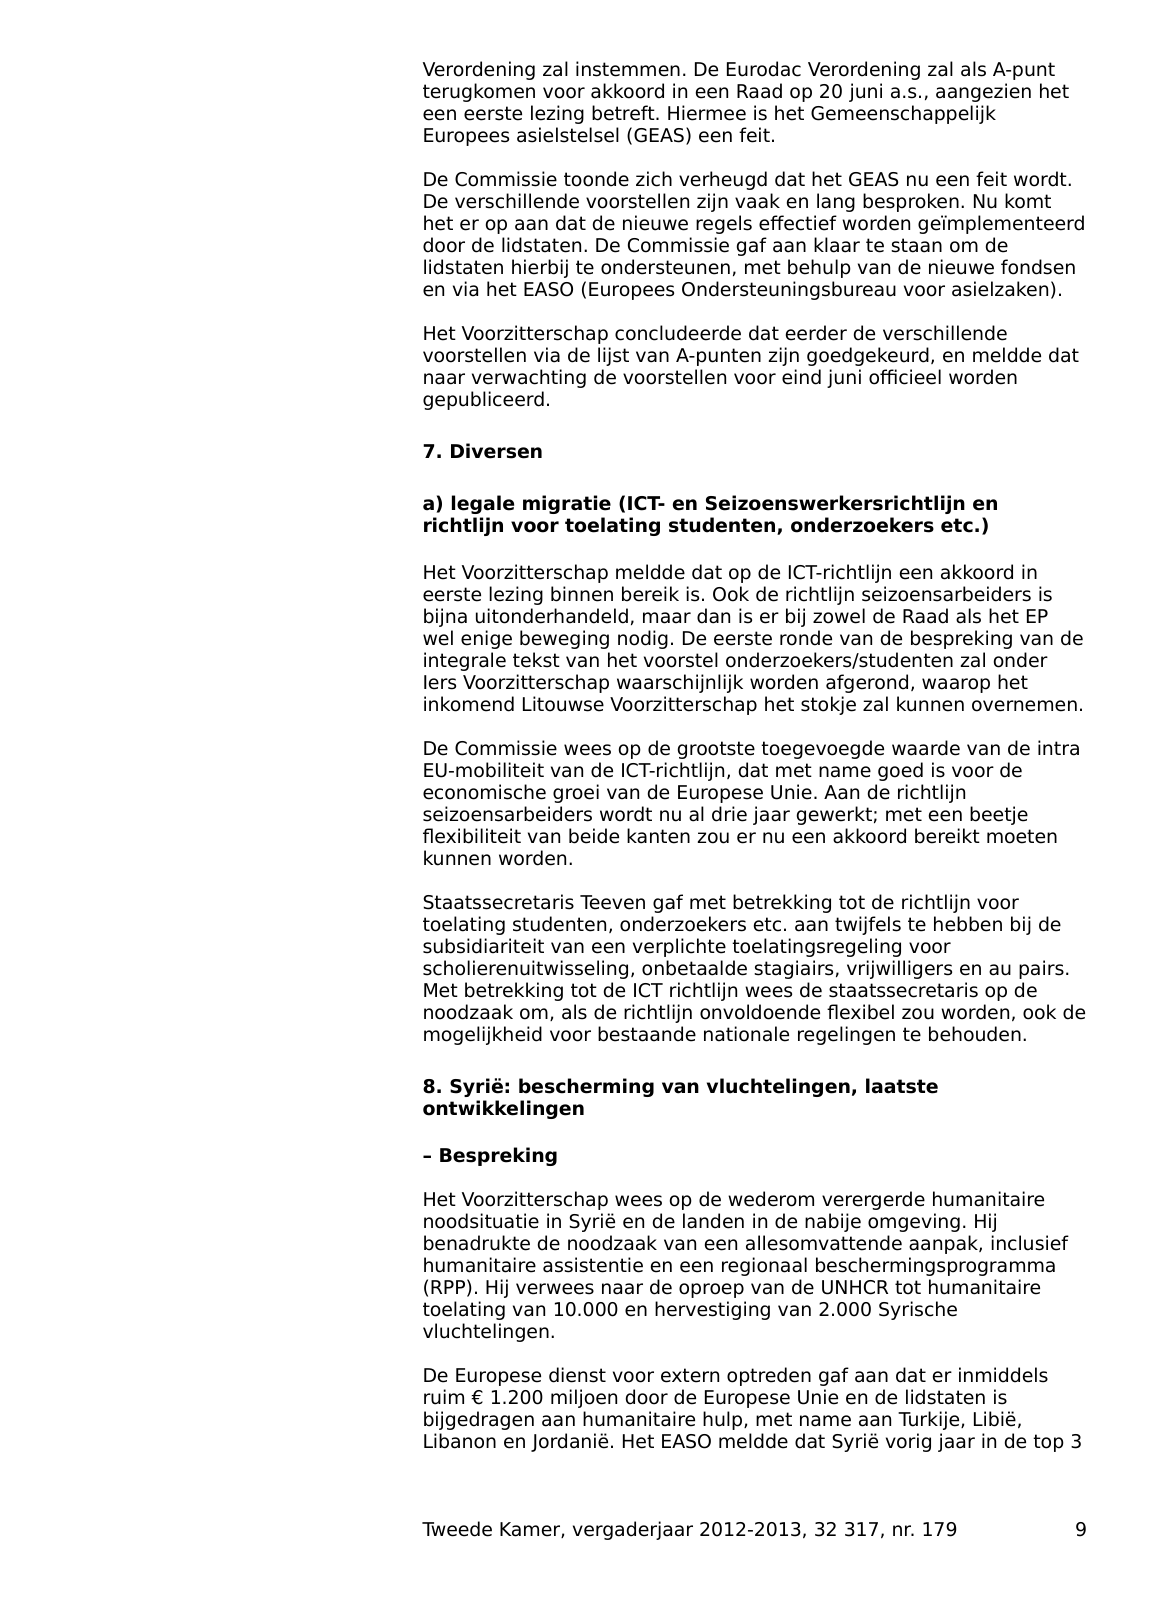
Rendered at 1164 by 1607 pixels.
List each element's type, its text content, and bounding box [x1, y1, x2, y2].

text – Bespreking [422, 1145, 1087, 1167]
subtitle 7. Diversen [422, 441, 1087, 463]
subtitle a) legale migratie (ICT- en Seizoenswerkersrichtlijn en richtlijn voor toelating studenten, onderzoekers etc.) [422, 493, 1087, 537]
text Staatssecretaris Teeven gaf met betrekking tot de richtlijn voor toelating studenten, onderzoekers etc. aan twijfels te hebben bij de subsidiariteit van een verplichte toelatingsregeling voor scholierenuitwisseling, onbetaalde stagiairs, vrijwilligers en au pairs. Met betrekking tot de ICT richtlijn wees de staatssecretaris op de noodzaak om, als de richtlijn onvoldoende flexibel zou worden, ook de mogelijkheid voor bestaande nationale regelingen te behouden. [422, 892, 1087, 1046]
text De Europese dienst voor extern optreden gaf aan dat er inmiddels ruim € 1.200 miljoen door de Europese Unie en de lidstaten is bijgedragen aan humanitaire hulp, met name aan Turkije, Libië, Libanon en Jordanië. Het EASO meldde dat Syrië vorig jaar in de top 3 [422, 1365, 1087, 1453]
text De Commissie wees op de grootste toegevoegde waarde van de intra EU-mobiliteit van de ICT-richtlijn, dat met name goed is voor de economische groei van de Europese Unie. Aan de richtlijn seizoensarbeiders wordt nu al drie jaar gewerkt; met een beetje flexibiliteit van beide kanten zou er nu een akkoord bereikt moeten kunnen worden. [422, 738, 1087, 870]
text Het Voorzitterschap concludeerde dat eerder de verschillende voorstellen via de lijst van A-punten zijn goedgekeurd, en meldde dat naar verwachting de voorstellen voor eind juni officieel worden gepubliceerd. [422, 323, 1087, 411]
text Het Voorzitterschap meldde dat op de ICT-richtlijn een akkoord in eerste lezing binnen bereik is. Ook de richtlijn seizoensarbeiders is bijna uitonderhandeld, maar dan is er bij zowel de Raad als het EP wel enige beweging nodig. De eerste ronde van de bespreking van de integrale tekst van het voorstel onderzoekers/studenten zal onder Iers Voorzitterschap waarschijnlijk worden afgerond, waarop het inkomend Litouwse Voorzitterschap het stokje zal kunnen overnemen. [422, 562, 1087, 716]
subtitle 8. Syrië: bescherming van vluchtelingen, laatste ontwikkelingen [422, 1076, 1087, 1120]
text De Commissie toonde zich verheugd dat het GEAS nu een feit wordt. De verschillende voorstellen zijn vaak en lang besproken. Nu komt het er op aan dat de nieuwe regels effectief worden geïmplementeerd door de lidstaten. De Commissie gaf aan klaar te staan om de lidstaten hierbij te ondersteunen, met behulp van de nieuwe fondsen en via het EASO (Europees Ondersteuningsbureau voor asielzaken). [422, 169, 1087, 301]
text Verordening zal instemmen. De Eurodac Verordening zal als A-punt terugkomen voor akkoord in een Raad op 20 juni a.s., aangezien het een eerste lezing betreft. Hiermee is het Gemeenschappelijk Europees asielstelsel (GEAS) een feit. [422, 59, 1087, 147]
text Het Voorzitterschap wees op de wederom verergerde humanitaire noodsituatie in Syrië en de landen in de nabije omgeving. Hij benadrukte de noodzaak van een allesomvattende aanpak, inclusief humanitaire assistentie en een regionaal beschermingsprogramma (RPP). Hij verwees naar de oproep van de UNHCR tot humanitaire toelating van 10.000 en hervestiging van 2.000 Syrische vluchtelingen. [422, 1189, 1087, 1343]
